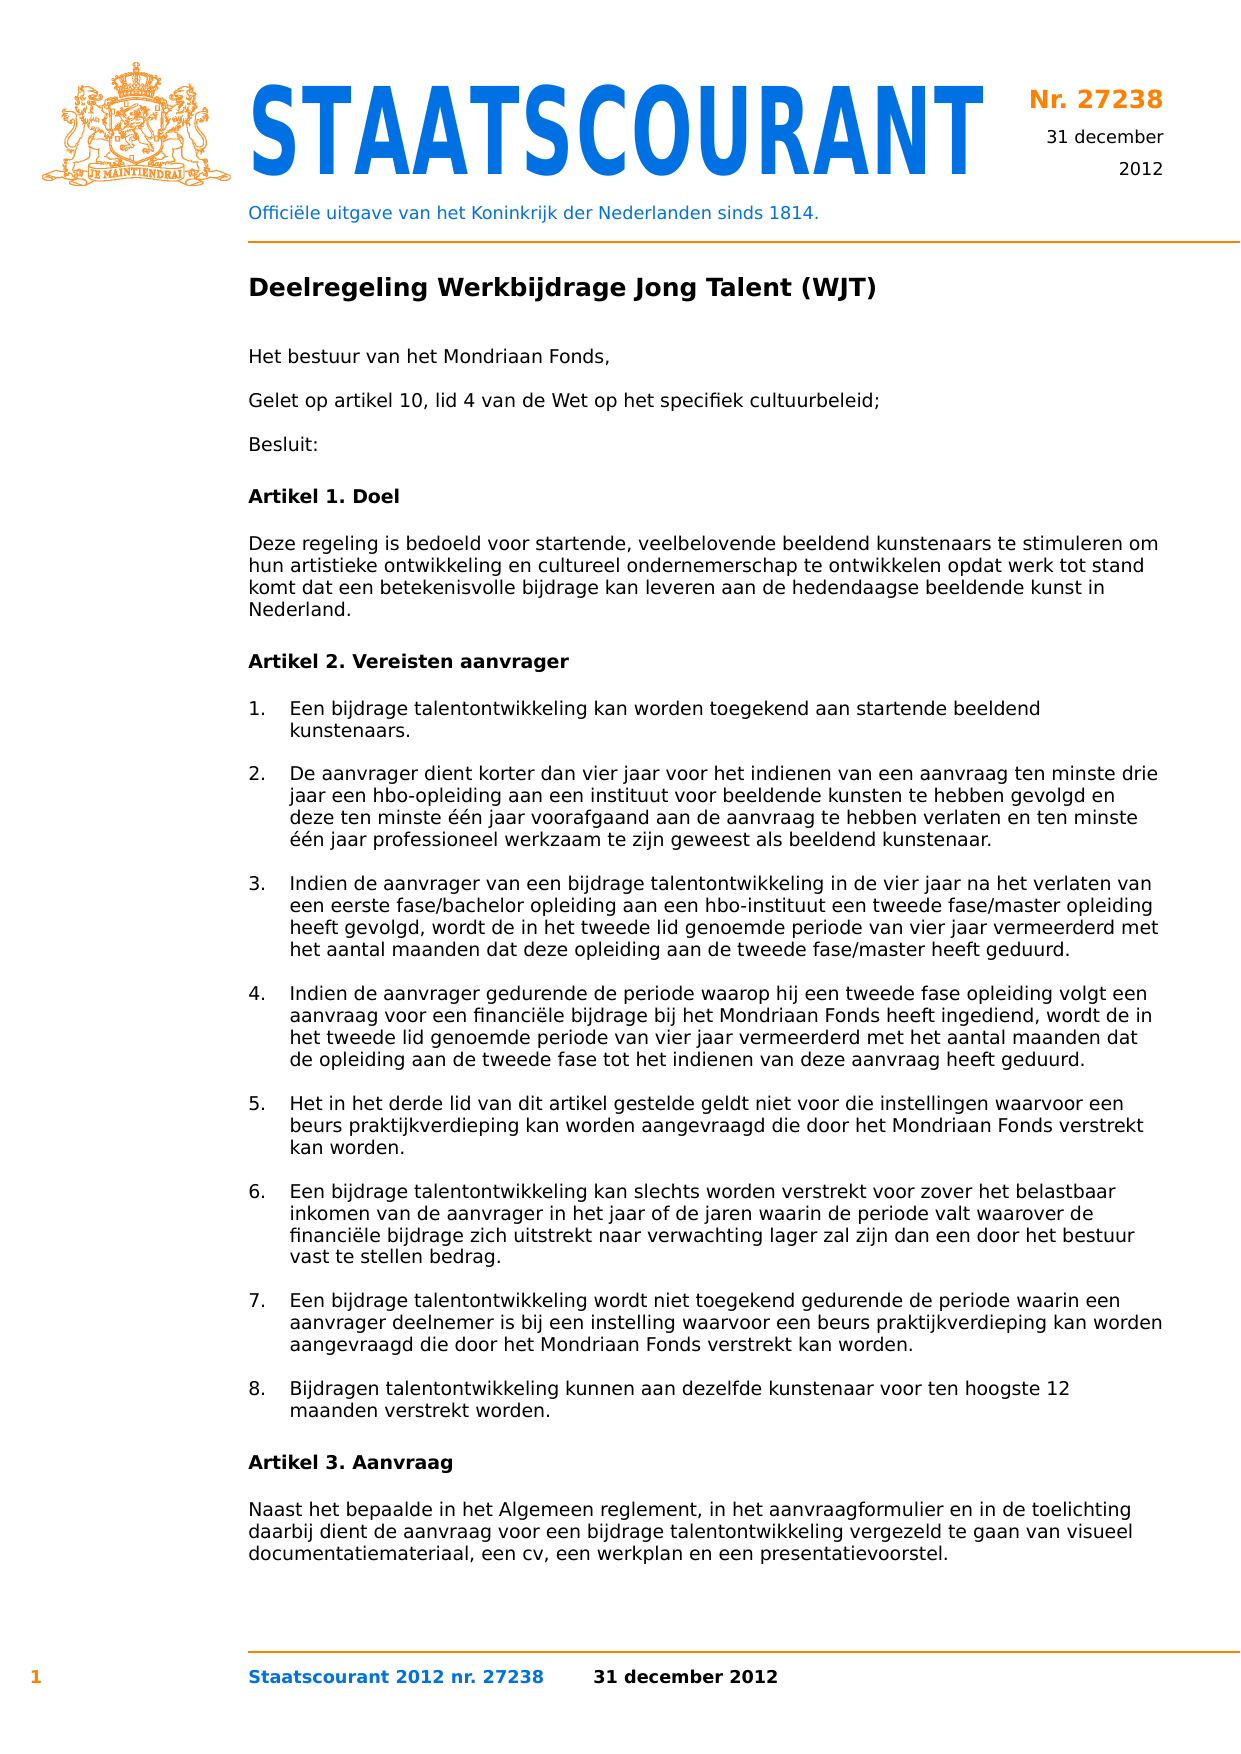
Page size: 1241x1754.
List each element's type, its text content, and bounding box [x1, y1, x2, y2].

text 1. Een bijdrage talentontwikkeling kan worden toegekend aan startende beeldend kunstenaars. [248, 697, 1163, 741]
table_cell 2012 [998, 153, 1240, 203]
table_cell 31 december [998, 121, 1240, 153]
subtitle Artikel 3. Aanvraag [248, 1452, 1163, 1474]
text 3. Indien de aanvrager van een bijdrage talentontwikkeling in de vier jaar na het verlaten van een eerste fase/bachelor opleiding aan een hbo-instituut een tweede fase/master opleiding heeft gevolgd, wordt de in het tweede lid genoemde periode van vier jaar vermeerderd met het aantal maanden dat deze opleiding aan de tweede fase/master heeft geduurd. [248, 873, 1163, 961]
text 5. Het in het derde lid van dit artikel gestelde geldt niet voor die instellingen waarvoor een beurs praktijkverdieping kan worden aangevraagd die door het Mondriaan Fonds verstrekt kan worden. [248, 1093, 1163, 1159]
table_header Nr. 27238 [998, 62, 1240, 121]
text 7. Een bijdrage talentontwikkeling wordt niet toegekend gedurende de periode waarin een aanvrager deelnemer is bij een instelling waarvoor een beurs praktijkverdieping kan worden aangevraagd die door het Mondriaan Fonds verstrekt kan worden. [248, 1290, 1163, 1356]
text 4. Indien de aanvrager gedurende de periode waarop hij een tweede fase opleiding volgt een aanvraag voor een financiële bijdrage bij het Mondriaan Fonds heeft ingediend, wordt de in het tweede lid genoemde periode van vier jaar vermeerderd met het aantal maanden dat de opleiding aan de tweede fase tot het indienen van deze aanvraag heeft geduurd. [248, 983, 1163, 1071]
text Deze regeling is bedoeld voor startende, veelbelovende beeldend kunstenaars te stimuleren om hun artistieke ontwikkeling en cultureel ondernemerschap te ontwikkelen opdat werk tot stand komt dat een betekenisvolle bijdrage kan leveren aan de hedendaagse beeldende kunst in Nederland. [248, 533, 1163, 621]
text Naast het bepaalde in het Algemeen reglement, in het aanvraagformulier en in de toelichting daarbij dient de aanvraag voor een bijdrage talentontwikkeling vergezeld te gaan van visueel documentatiemateriaal, een cv, een werkplan en een presentatievoorstel. [248, 1499, 1163, 1565]
table_header [25, 62, 248, 241]
subtitle Artikel 1. Doel [248, 486, 1163, 508]
table_cell Officiële uitgave van het Koninkrijk der Nederlanden sinds 1814. [248, 203, 1240, 241]
picture [41, 62, 231, 186]
subtitle Artikel 2. Vereisten aanvrager [248, 651, 1163, 672]
table_header STAATSCOURANT [248, 62, 998, 203]
text 8. Bijdragen talentontwikkeling kunnen aan dezelfde kunstenaar voor ten hoogste 12 maanden verstrekt worden. [248, 1378, 1163, 1422]
text 2. De aanvrager dient korter dan vier jaar voor het indienen van een aanvraag ten minste drie jaar een hbo-opleiding aan een instituut voor beeldende kunsten te hebben gevolgd en deze ten minste één jaar voorafgaand aan de aanvraag te hebben verlaten en ten minste één jaar professioneel werkzaam te zijn geweest als beeldend kunstenaar. [248, 763, 1163, 851]
text Besluit: [248, 434, 1163, 456]
subtitle Deelregeling Werkbijdrage Jong Talent (WJT) [248, 273, 1163, 302]
text Gelet op artikel 10, lid 4 van de Wet op het specifiek cultuurbeleid; [248, 390, 1163, 412]
text 6. Een bijdrage talentontwikkeling kan slechts worden verstrekt voor zover het belastbaar inkomen van de aanvrager in het jaar of de jaren waarin de periode valt waarover de financiële bijdrage zich uitstrekt naar verwachting lager zal zijn dan een door het bestuur vast te stellen bedrag. [248, 1181, 1163, 1268]
text Het bestuur van het Mondriaan Fonds, [248, 346, 1163, 368]
